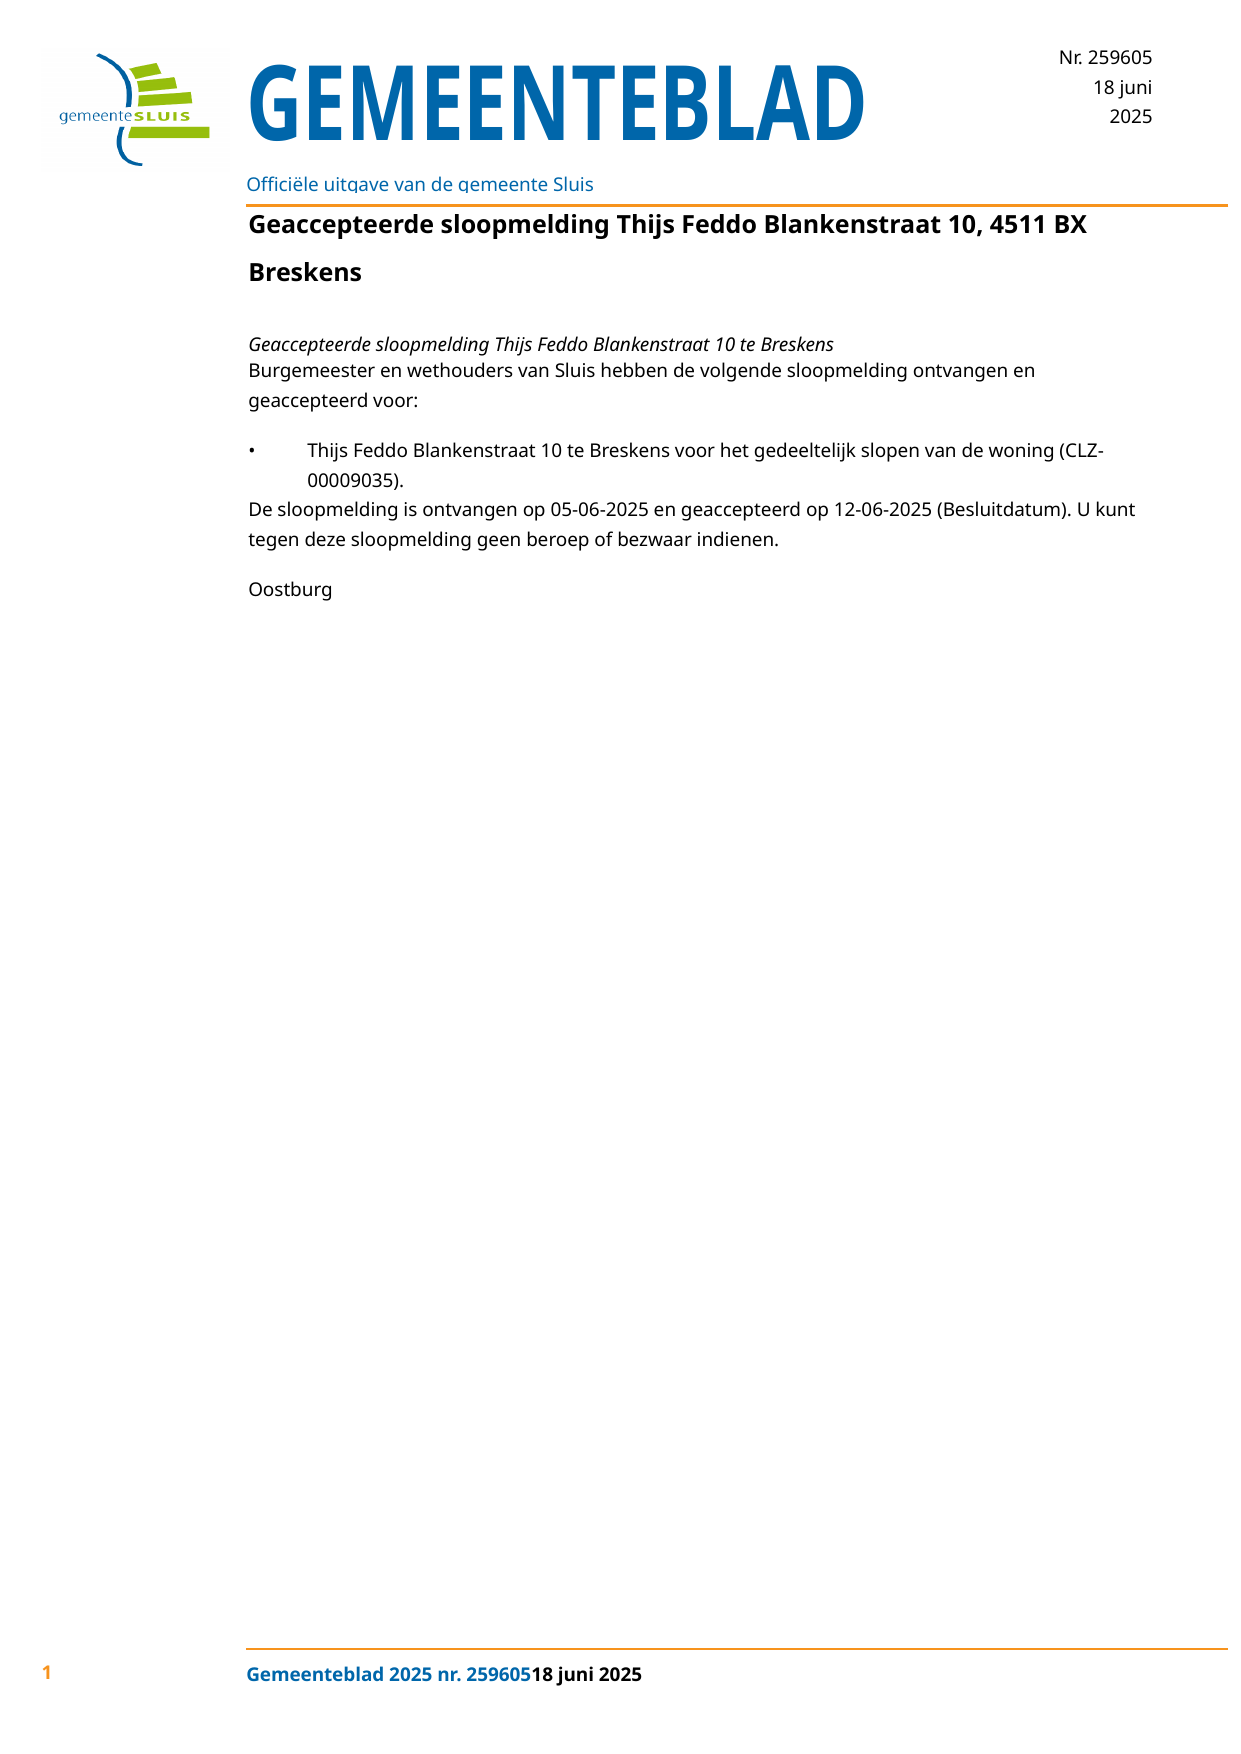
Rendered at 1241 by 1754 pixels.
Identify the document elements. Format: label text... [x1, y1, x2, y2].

text Burgemeester en wethouders van Sluis hebben de volgende sloopmelding ontvangen en geaccepteerd voor: [248, 357, 1152, 412]
text Oostburg [248, 576, 1152, 602]
text Geaccepteerde sloopmelding Thijs Feddo Blankenstraat 10, 4511 BX Breskens [248, 207, 1152, 288]
list Thijs Feddo Blankenstraat 10 te Breskens voor het gedeeltelijk slopen van de woning (CLZ-00009035). [248, 437, 1152, 492]
text De sloopmelding is ontvangen op 05-06-2025 en geaccepteerd op 12-06-2025 (Besluitdatum). U kunt tegen deze sloopmelding geen beroep of bezwaar indienen. [248, 496, 1152, 552]
picture [41, 47, 231, 172]
text Geaccepteerde sloopmelding Thijs Feddo Blankenstraat 10 te Breskens [248, 331, 1152, 357]
